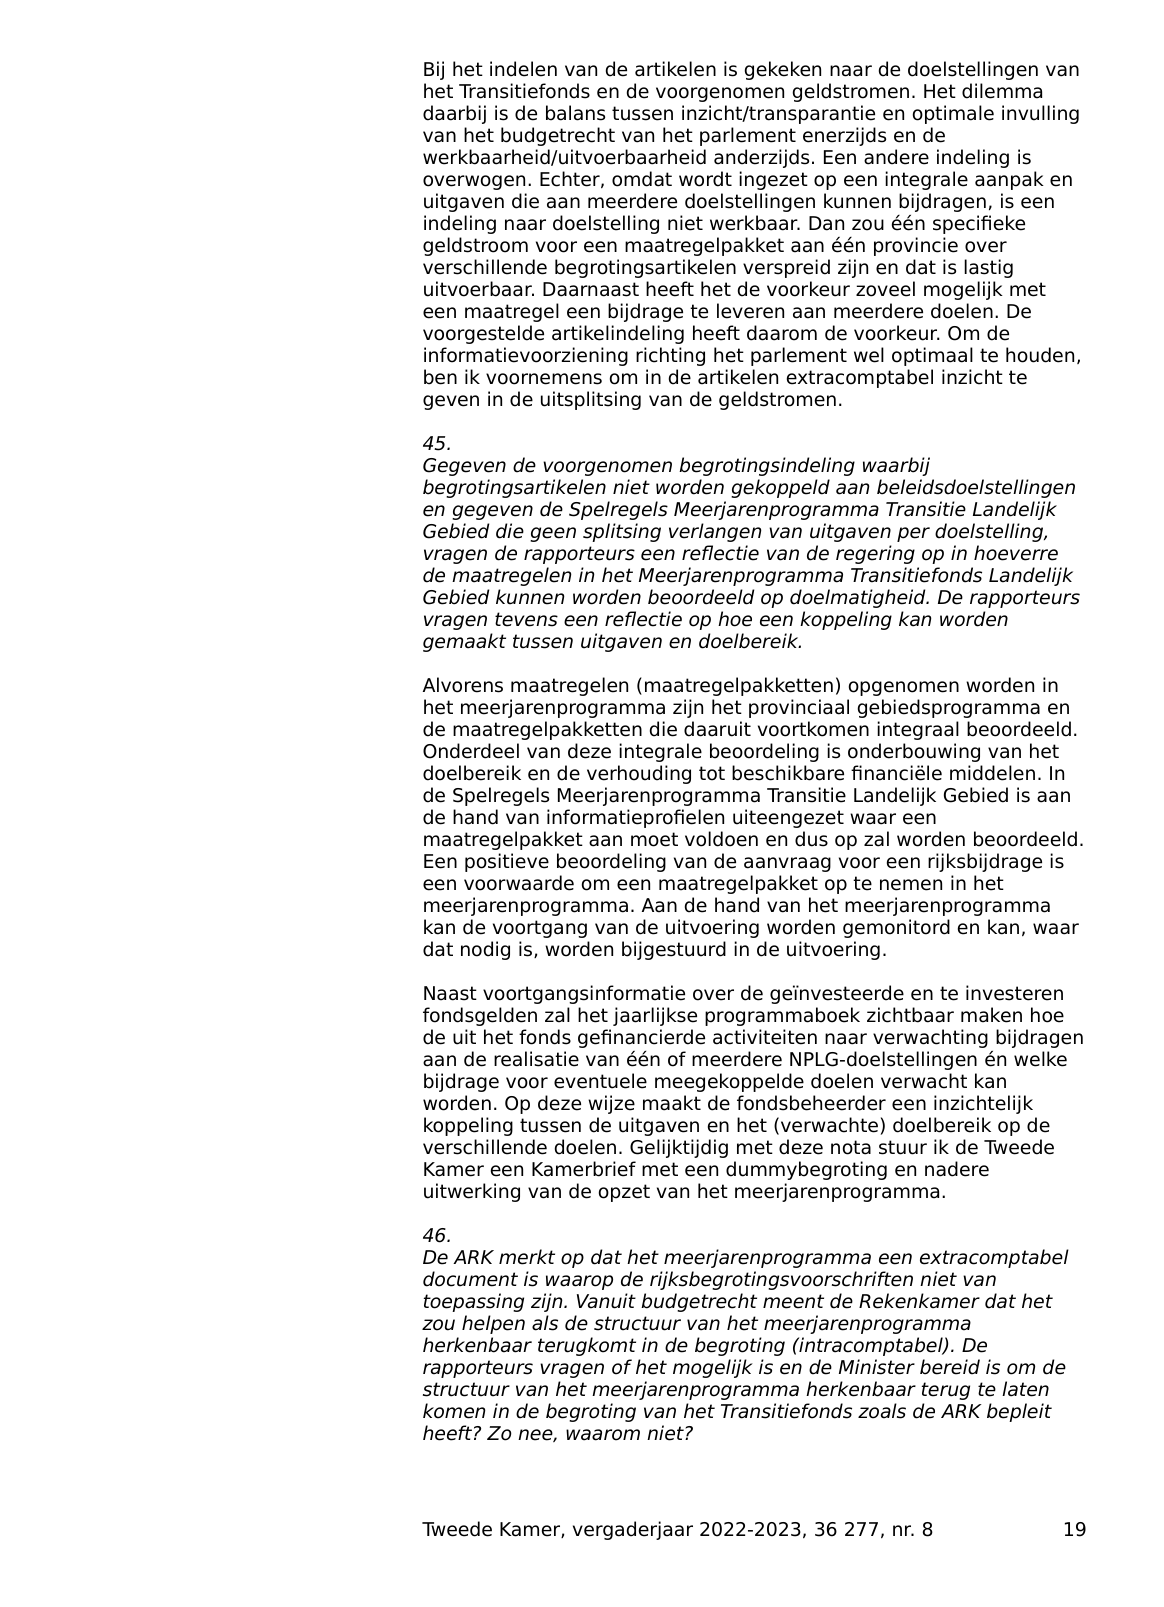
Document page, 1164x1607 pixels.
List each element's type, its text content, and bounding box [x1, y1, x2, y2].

text Alvorens maatregelen (maatregelpakketten) opgenomen worden in het meerjarenprogramma zijn het provinciaal gebiedsprogramma en de maatregelpakketten die daaruit voortkomen integraal beoordeeld. Onderdeel van deze integrale beoordeling is onderbouwing van het doelbereik en de verhouding tot beschikbare financiële middelen. In de Spelregels Meerjarenprogramma Transitie Landelijk Gebied is aan de hand van informatieprofielen uiteengezet waar een maatregelpakket aan moet voldoen en dus op zal worden beoordeeld. Een positieve beoordeling van de aanvraag voor een rijksbijdrage is een voorwaarde om een maatregelpakket op te nemen in het meerjarenprogramma. Aan de hand van het meerjarenprogramma kan de voortgang van de uitvoering worden gemonitord en kan, waar dat nodig is, worden bijgestuurd in de uitvoering. [422, 675, 1087, 961]
text 45. [422, 433, 1087, 455]
text Gegeven de voorgenomen begrotingsindeling waarbij begrotingsartikelen niet worden gekoppeld aan beleidsdoelstellingen en gegeven de Spelregels Meerjarenprogramma Transitie Landelijk Gebied die geen splitsing verlangen van uitgaven per doelstelling, vragen de rapporteurs een reflectie van de regering op in hoeverre de maatregelen in het Meerjarenprogramma Transitiefonds Landelijk Gebied kunnen worden beoordeeld op doelmatigheid. De rapporteurs vragen tevens een reflectie op hoe een koppeling kan worden gemaakt tussen uitgaven en doelbereik. [422, 455, 1087, 653]
text Bij het indelen van de artikelen is gekeken naar de doelstellingen van het Transitiefonds en de voorgenomen geldstromen. Het dilemma daarbij is de balans tussen inzicht/transparantie en optimale invulling van het budgetrecht van het parlement enerzijds en de werkbaarheid/uitvoerbaarheid anderzijds. Een andere indeling is overwogen. Echter, omdat wordt ingezet op een integrale aanpak en uitgaven die aan meerdere doelstellingen kunnen bijdragen, is een indeling naar doelstelling niet werkbaar. Dan zou één specifieke geldstroom voor een maatregelpakket aan één provincie over verschillende begrotingsartikelen verspreid zijn en dat is lastig uitvoerbaar. Daarnaast heeft het de voorkeur zoveel mogelijk met een maatregel een bijdrage te leveren aan meerdere doelen. De voorgestelde artikelindeling heeft daarom de voorkeur. Om de informatievoorziening richting het parlement wel optimaal te houden, ben ik voornemens om in de artikelen extracomptabel inzicht te geven in de uitsplitsing van de geldstromen. [422, 59, 1087, 411]
text Naast voortgangsinformatie over de geïnvesteerde en te investeren fondsgelden zal het jaarlijkse programmaboek zichtbaar maken hoe de uit het fonds gefinancierde activiteiten naar verwachting bijdragen aan de realisatie van één of meerdere NPLG-doelstellingen én welke bijdrage voor eventuele meegekoppelde doelen verwacht kan worden. Op deze wijze maakt de fondsbeheerder een inzichtelijk koppeling tussen de uitgaven en het (verwachte) doelbereik op de verschillende doelen. Gelijktijdig met deze nota stuur ik de Tweede Kamer een Kamerbrief met een dummybegroting en nadere uitwerking van de opzet van het meerjarenprogramma. [422, 983, 1087, 1203]
text 46. [422, 1225, 1087, 1247]
text De ARK merkt op dat het meerjarenprogramma een extracomptabel document is waarop de rijksbegrotingsvoorschriften niet van toepassing zijn. Vanuit budgetrecht meent de Rekenkamer dat het zou helpen als de structuur van het meerjarenprogramma herkenbaar terugkomt in de begroting (intracomptabel). De rapporteurs vragen of het mogelijk is en de Minister bereid is om de structuur van het meerjarenprogramma herkenbaar terug te laten komen in de begroting van het Transitiefonds zoals de ARK bepleit heeft? Zo nee, waarom niet? [422, 1247, 1087, 1444]
